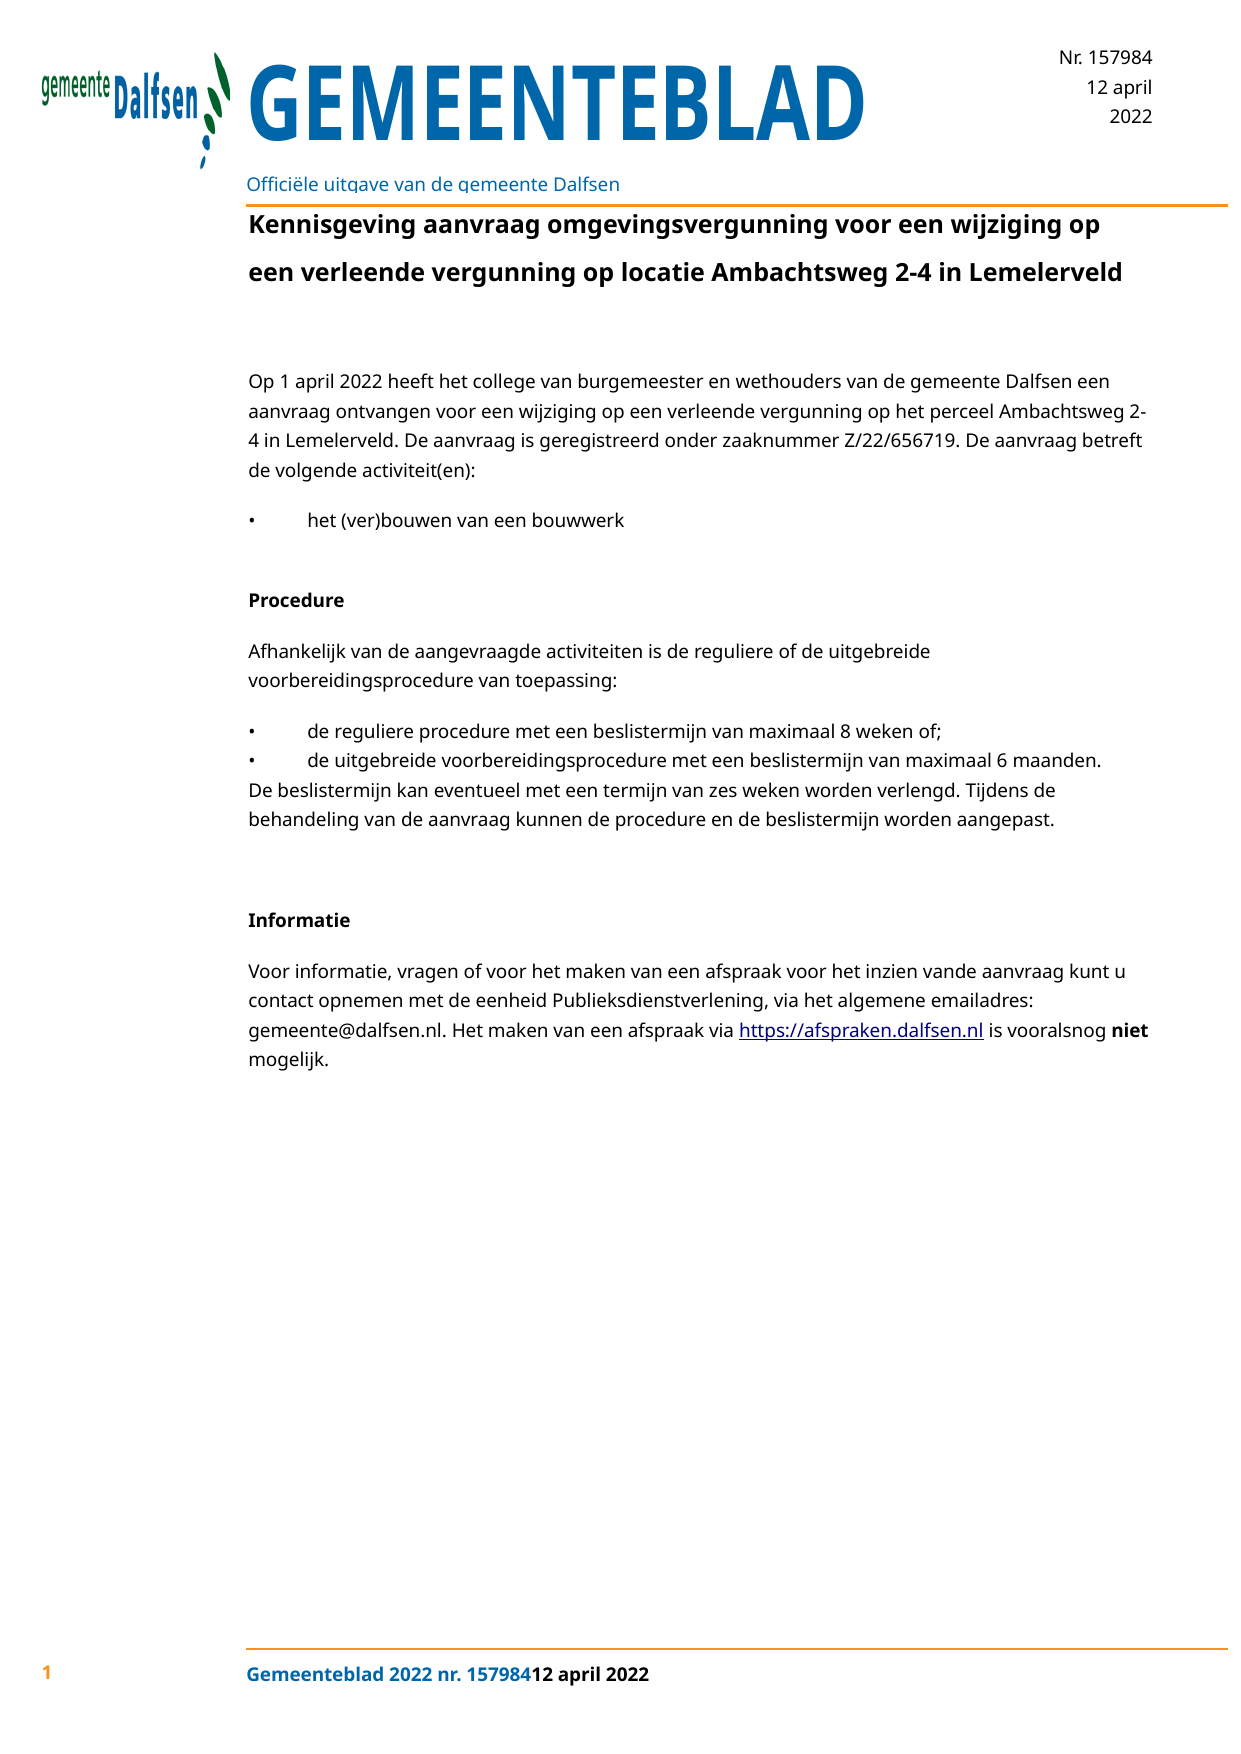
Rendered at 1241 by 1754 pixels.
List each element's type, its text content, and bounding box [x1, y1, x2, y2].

text Voor informatie, vragen of voor het maken van een afspraak voor het inzien vande aanvraag kunt u contact opnemen met de eenheid Publieksdienstverlening, via het algemene emailadres: gemeente@dalfsen.nl. Het maken van een afspraak via https://afspraken.dalfsen.nl is vooralsnog niet mogelijk. [248, 958, 1152, 1072]
text Kennisgeving aanvraag omgevingsvergunning voor een wijziging op een verleende vergunning op locatie Ambachtsweg 2-4 in Lemelerveld [248, 207, 1152, 288]
list de uitgebreide voorbereidingsprocedure met een beslistermijn van maximaal 6 maanden. [248, 747, 1152, 773]
list het (ver)bouwen van een bouwwerk [248, 507, 1152, 533]
text De beslistermijn kan eventueel met een termijn van zes weken worden verlengd. Tijdens de behandeling van de aanvraag kunnen de procedure en de beslistermijn worden aangepast. [248, 777, 1152, 832]
text Informatie [248, 907, 1152, 933]
picture [41, 47, 231, 172]
list de reguliere procedure met een beslistermijn van maximaal 8 weken of; [248, 718, 1152, 744]
text Op 1 april 2022 heeft het college van burgemeester en wethouders van de gemeente Dalfsen een aanvraag ontvangen voor een wijziging op een verleende vergunning op het perceel Ambachtsweg 2-4 in Lemelerveld. De aanvraag is geregistreerd onder zaaknummer Z/22/656719. De aanvraag betreft de volgende activiteit(en): [248, 368, 1152, 483]
text Procedure [248, 587, 1152, 613]
text Afhankelijk van de aangevraagde activiteiten is de reguliere of de uitgebreide voorbereidingsprocedure van toepassing: [248, 638, 1152, 693]
